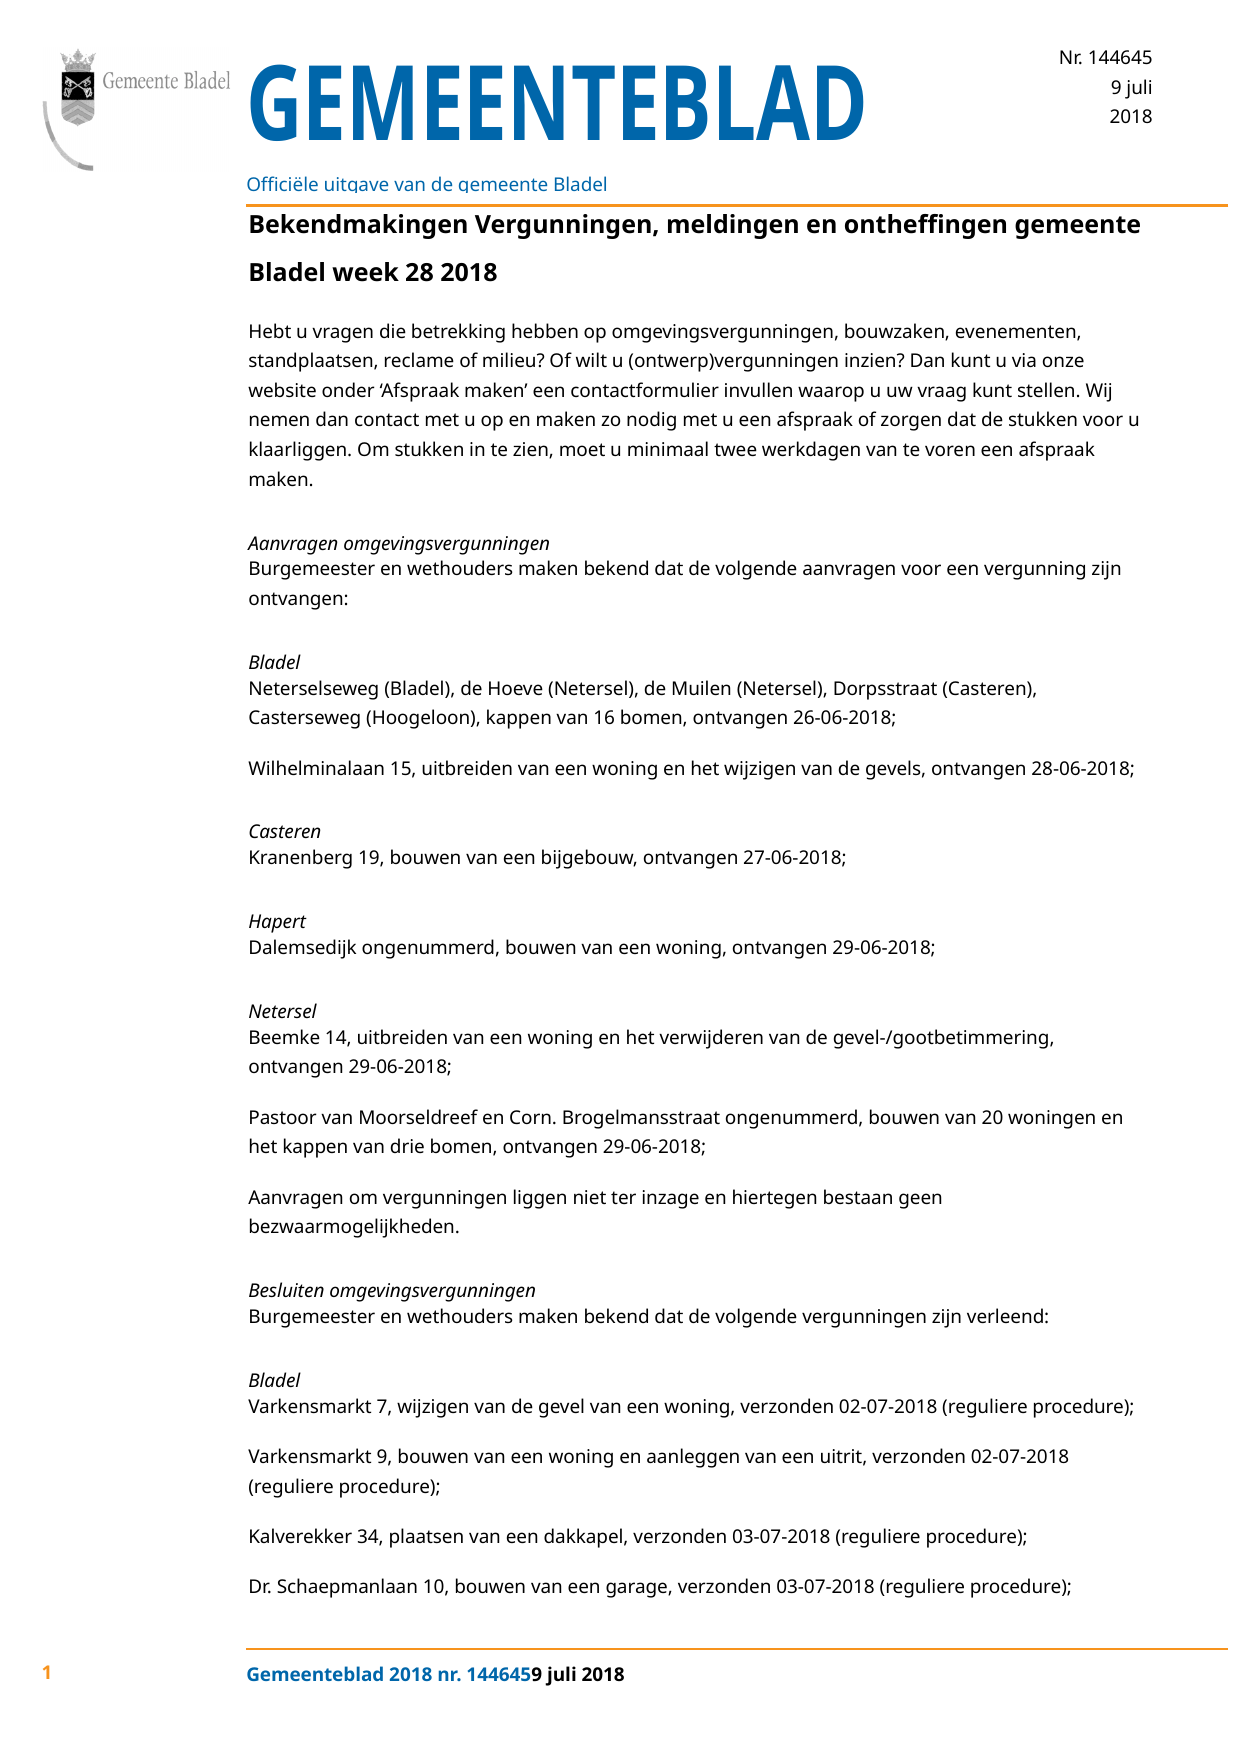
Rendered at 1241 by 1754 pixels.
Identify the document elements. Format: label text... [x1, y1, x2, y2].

text Bekendmakingen Vergunningen, meldingen en ontheffingen gemeente Bladel week 28 2018 [248, 207, 1152, 288]
text Hebt u vragen die betrekking hebben op omgevingsvergunningen, bouwzaken, evenementen, standplaatsen, reclame of milieu? Of wilt u (ontwerp)vergunningen inzien? Dan kunt u via onze website onder ‘Afspraak maken’ een contactformulier invullen waarop u uw vraag kunt stellen. Wij nemen dan contact met u op en maken zo nodig met u een afspraak of zorgen dat de stukken voor u klaarliggen. Om stukken in te zien, moet u minimaal twee werkdagen van te voren een afspraak maken. [248, 318, 1152, 492]
text Aanvragen omgevingsvergunningen [248, 530, 1152, 556]
text Pastoor van Moorseldreef en Corn. Brogelmansstraat ongenummerd, bouwen van 20 woningen en het kappen van drie bomen, ontvangen 29-06-2018; [248, 1104, 1152, 1159]
picture [41, 47, 231, 172]
text Varkensmarkt 9, bouwen van een woning en aanleggen van een uitrit, verzonden 02-07-2018 (reguliere procedure); [248, 1443, 1152, 1498]
text Kalverekker 34, plaatsen van een dakkapel, verzonden 03-07-2018 (reguliere procedure); [248, 1523, 1152, 1549]
text Burgemeester en wethouders maken bekend dat de volgende aanvragen voor een vergunning zijn ontvangen: [248, 556, 1152, 611]
text Hapert [248, 908, 1152, 934]
text Bladel [248, 1367, 1152, 1393]
text Besluiten omgevingsvergunningen [248, 1277, 1152, 1303]
text Kranenberg 19, bouwen van een bijgebouw, ontvangen 27-06-2018; [248, 844, 1152, 870]
text Dr. Schaepmanlaan 10, bouwen van een garage, verzonden 03-07-2018 (reguliere procedure); [248, 1574, 1152, 1599]
text Wilhelminalaan 15, uitbreiden van een woning en het wijzigen van de gevels, ontvangen 28-06-2018; [248, 755, 1152, 781]
text Neterselseweg (Bladel), de Hoeve (Netersel), de Muilen (Netersel), Dorpsstraat (Casteren), Casterseweg (Hoogeloon), kappen van 16 bomen, ontvangen 26-06-2018; [248, 675, 1152, 730]
text Dalemsedijk ongenummerd, bouwen van een woning, ontvangen 29-06-2018; [248, 934, 1152, 960]
text Casteren [248, 819, 1152, 844]
text Varkensmarkt 7, wijzigen van de gevel van een woning, verzonden 02-07-2018 (reguliere procedure); [248, 1393, 1152, 1418]
text Bladel [248, 649, 1152, 675]
text Beemke 14, uitbreiden van een woning en het verwijderen van de gevel-/gootbetimmering, ontvangen 29-06-2018; [248, 1024, 1152, 1079]
text Netersel [248, 998, 1152, 1024]
text Aanvragen om vergunningen liggen niet ter inzage en hiertegen bestaan geen bezwaarmogelijkheden. [248, 1184, 1152, 1239]
text Burgemeester en wethouders maken bekend dat de volgende vergunningen zijn verleend: [248, 1303, 1152, 1329]
